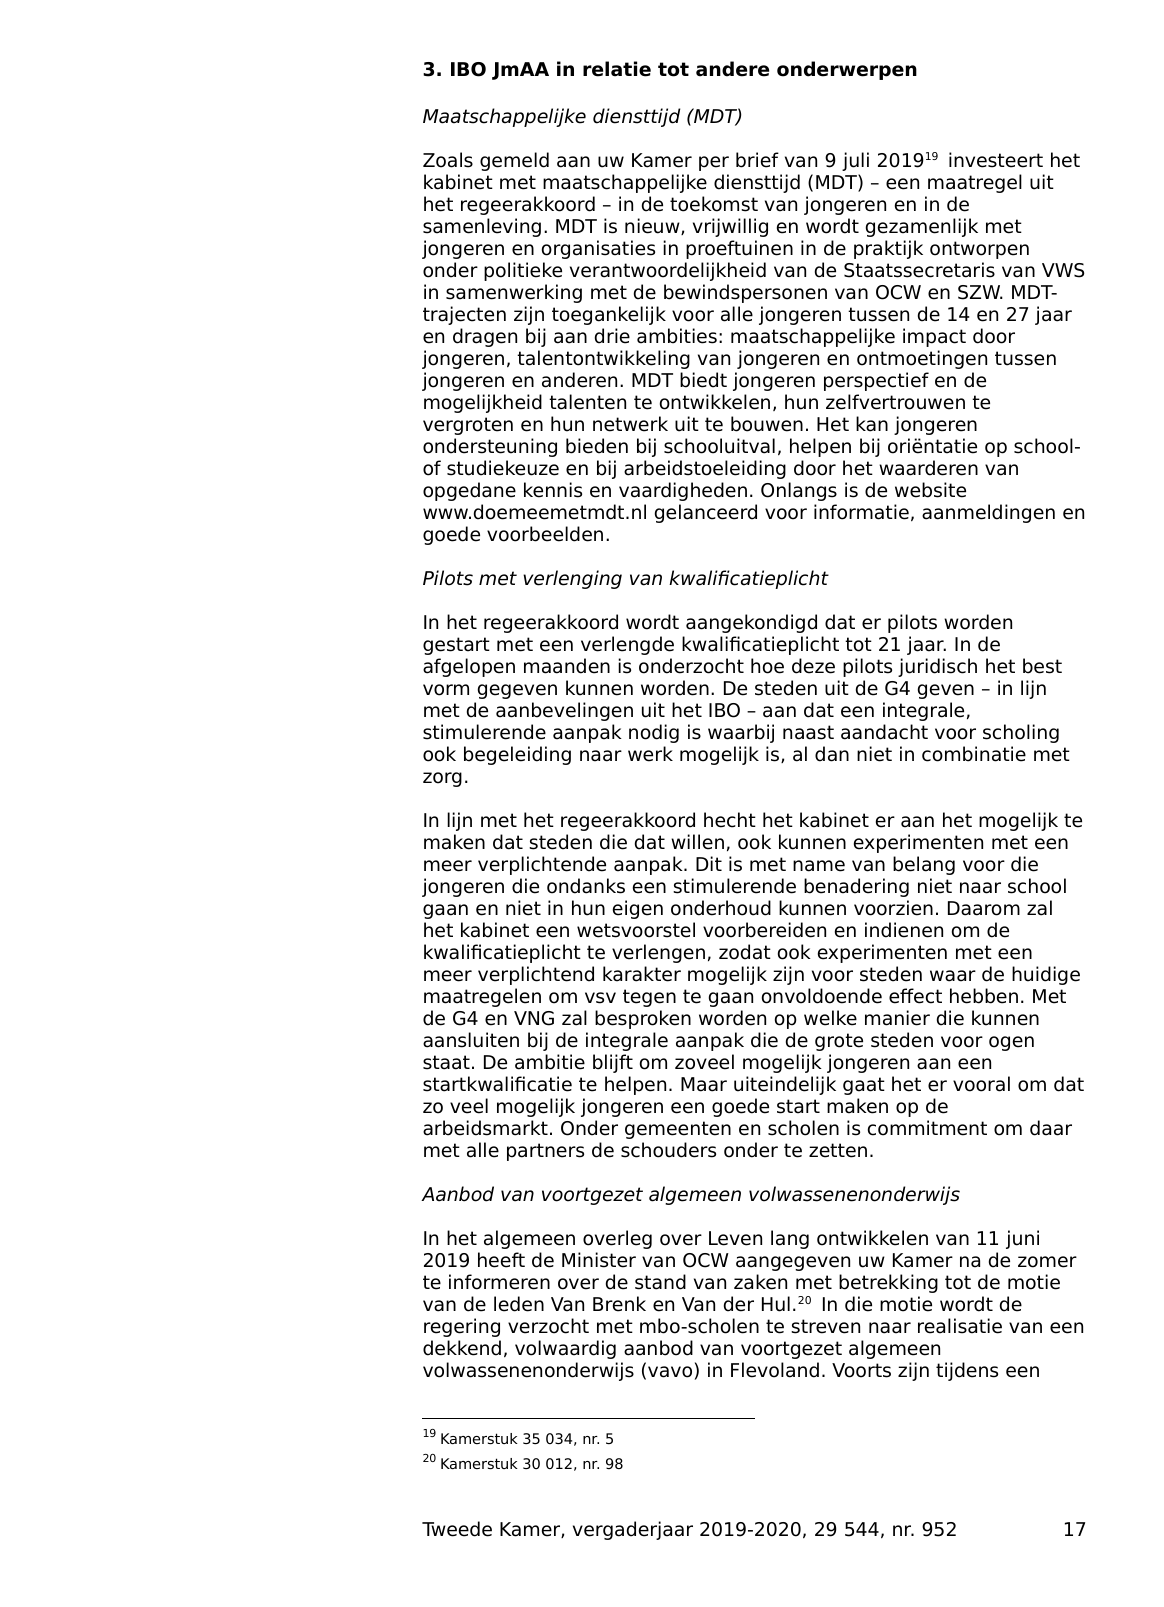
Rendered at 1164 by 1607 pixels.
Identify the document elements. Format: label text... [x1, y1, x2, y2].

text In lijn met het regeerakkoord hecht het kabinet er aan het mogelijk te maken dat steden die dat willen, ook kunnen experimenten met een meer verplichtende aanpak. Dit is met name van belang voor die jongeren die ondanks een stimulerende benadering niet naar school gaan en niet in hun eigen onderhoud kunnen voorzien. Daarom zal het kabinet een wetsvoorstel voorbereiden en indienen om de kwalificatieplicht te verlengen, zodat ook experimenten met een meer verplichtend karakter mogelijk zijn voor steden waar de huidige maatregelen om vsv tegen te gaan onvoldoende effect hebben. Met de G4 en VNG zal besproken worden op welke manier die kunnen aansluiten bij de integrale aanpak die de grote steden voor ogen staat. De ambitie blijft om zoveel mogelijk jongeren aan een startkwalificatie te helpen. Maar uiteindelijk gaat het er vooral om dat zo veel mogelijk jongeren een goede start maken op de arbeidsmarkt. Onder gemeenten en scholen is commitment om daar met alle partners de schouders onder te zetten. [422, 810, 1087, 1162]
subtitle Maatschappelijke diensttijd (MDT) [422, 106, 1087, 128]
text In het regeerakkoord wordt aangekondigd dat er pilots worden gestart met een verlengde kwalificatieplicht tot 21 jaar. In de afgelopen maanden is onderzocht hoe deze pilots juridisch het best vorm gegeven kunnen worden. De steden uit de G4 geven – in lijn met de aanbevelingen uit het IBO – aan dat een integrale, stimulerende aanpak nodig is waarbij naast aandacht voor scholing ook begeleiding naar werk mogelijk is, al dan niet in combinatie met zorg. [422, 612, 1087, 788]
text Zoals gemeld aan uw Kamer per brief van 9 juli 2019 investeert het kabinet met maatschappelijke diensttijd (MDT) – een maatregel uit het regeerakkoord – in de toekomst van jongeren en in de samenleving. MDT is nieuw, vrijwillig en wordt gezamenlijk met jongeren en organisaties in proeftuinen in de praktijk ontworpen onder politieke verantwoordelijkheid van de Staatssecretaris van VWS in samenwerking met de bewindspersonen van OCW en SZW. MDT-trajecten zijn toegankelijk voor alle jongeren tussen de 14 en 27 jaar en dragen bij aan drie ambities: maatschappelijke impact door jongeren, talentontwikkeling van jongeren en ontmoetingen tussen jongeren en anderen. MDT biedt jongeren perspectief en de mogelijkheid talenten te ontwikkelen, hun zelfvertrouwen te vergroten en hun netwerk uit te bouwen. Het kan jongeren ondersteuning bieden bij schooluitval, helpen bij oriëntatie op school- of studiekeuze en bij arbeidstoeleiding door het waarderen van opgedane kennis en vaardigheden. Onlangs is de website www.doemeemetmdt.nl gelanceerd voor informatie, aanmeldingen en goede voorbeelden. [422, 150, 1087, 546]
text In het algemeen overleg over Leven lang ontwikkelen van 11 juni 2019 heeft de Minister van OCW aangegeven uw Kamer na de zomer te informeren over de stand van zaken met betrekking tot de motie van de leden Van Brenk en Van der Hul. In die motie wordt de regering verzocht met mbo-scholen te streven naar realisatie van een dekkend, volwaardig aanbod van voortgezet algemeen volwassenenonderwijs (vavo) in Flevoland. Voorts zijn tijdens een [422, 1228, 1087, 1382]
subtitle Pilots met verlenging van kwalificatieplicht [422, 568, 1087, 590]
subtitle Aanbod van voortgezet algemeen volwassenenonderwijs [422, 1184, 1087, 1206]
text Kamerstuk 30 012, nr. 98 [422, 1452, 1087, 1474]
text Kamerstuk 35 034, nr. 5 [422, 1427, 1087, 1449]
subtitle 3. IBO JmAA in relatie tot andere onderwerpen [422, 59, 1087, 81]
